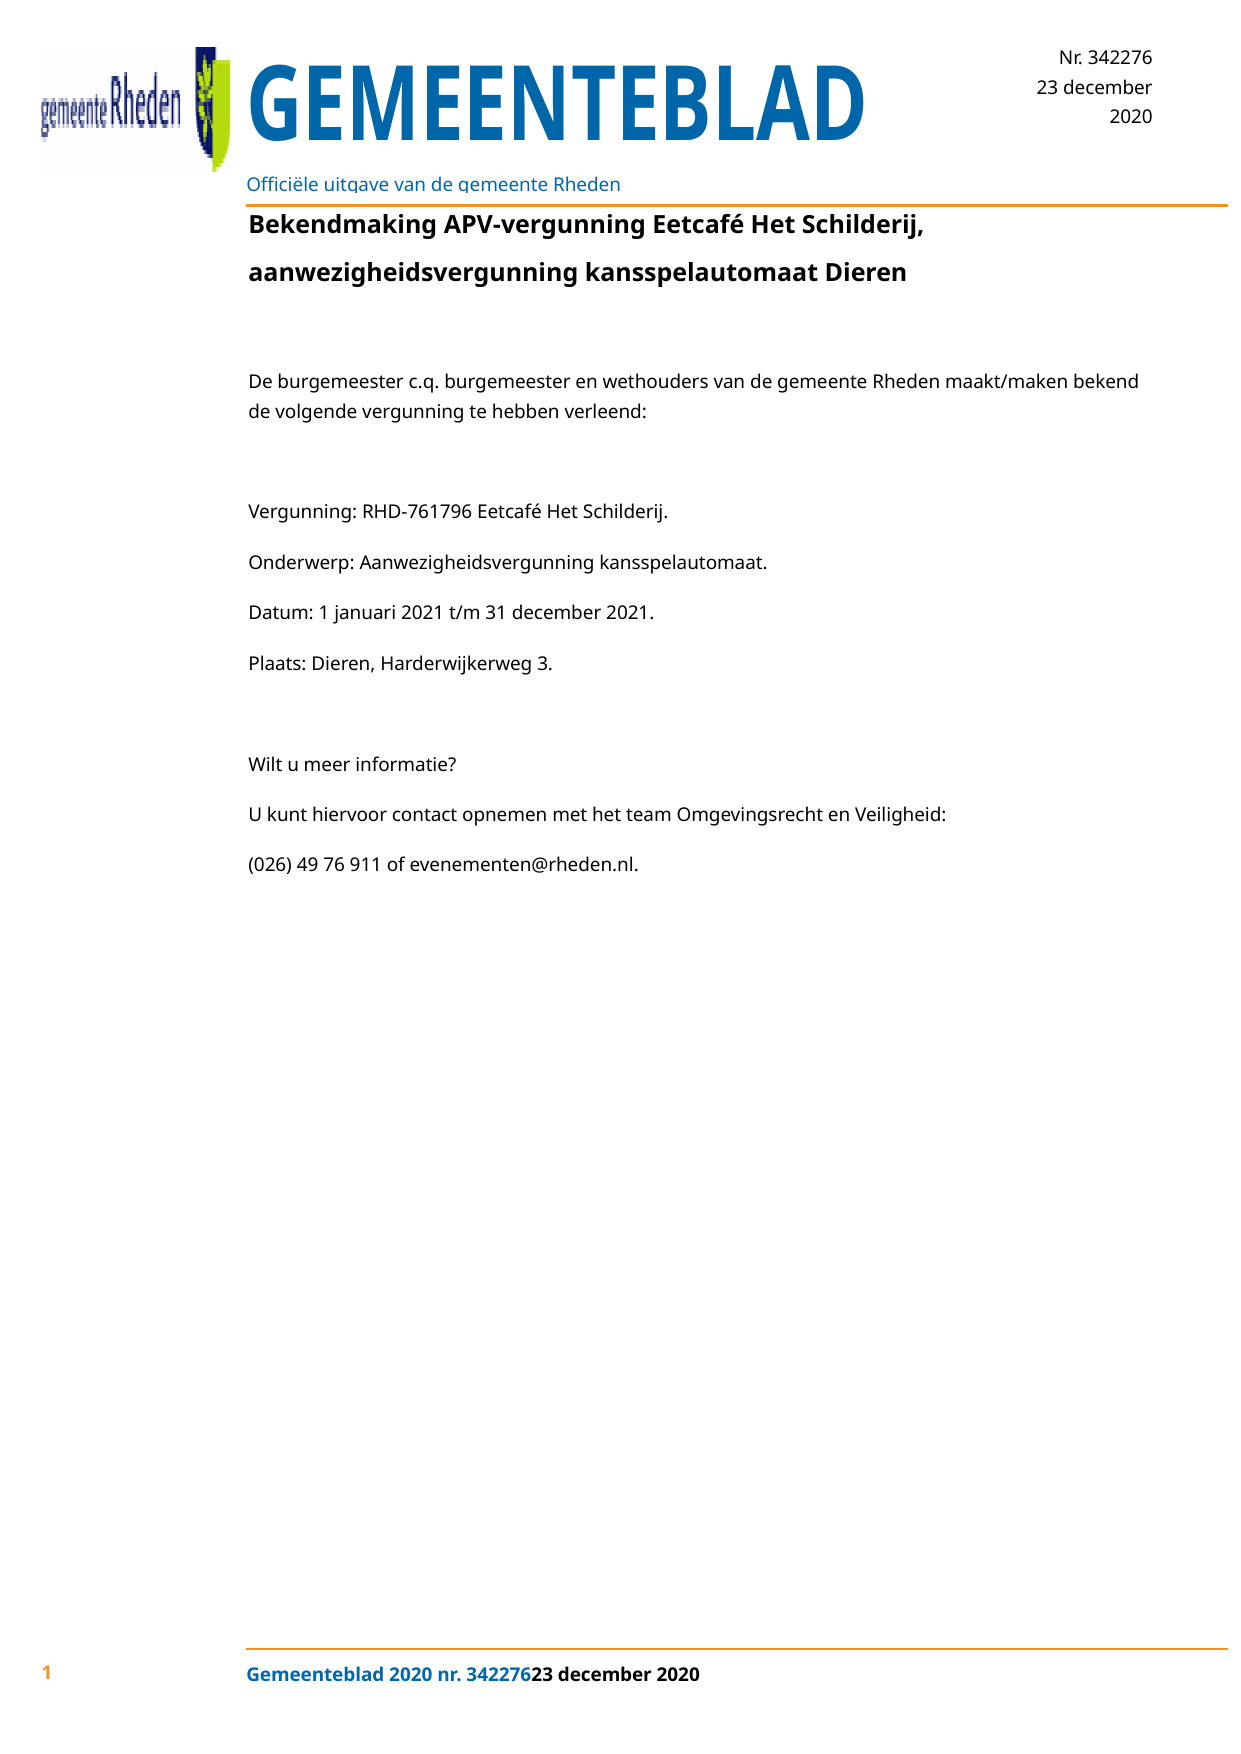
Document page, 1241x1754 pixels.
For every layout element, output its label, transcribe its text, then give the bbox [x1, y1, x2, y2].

picture [41, 47, 231, 172]
text Onderwerp: Aanwezigheidsvergunning kansspelautomaat. [248, 549, 1152, 575]
text Plaats: Dieren, Harderwijkerweg 3. [248, 650, 1152, 676]
text U kunt hiervoor contact opnemen met het team Omgevingsrecht en Veiligheid: [248, 801, 1152, 827]
text Datum: 1 januari 2021 t/m 31 december 2021. [248, 599, 1152, 625]
text Vergunning: RHD-761796 Eetcafé Het Schilderij. [248, 499, 1152, 524]
text (026) 49 76 911 of evenementen@rheden.nl. [248, 852, 1152, 877]
text Bekendmaking APV-vergunning Eetcafé Het Schilderij, aanwezigheidsvergunning kansspelautomaat Dieren [248, 207, 1152, 288]
text Wilt u meer informatie? [248, 751, 1152, 777]
text De burgemeester c.q. burgemeester en wethouders van de gemeente Rheden maakt/maken bekend de volgende vergunning te hebben verleend: [248, 368, 1152, 424]
